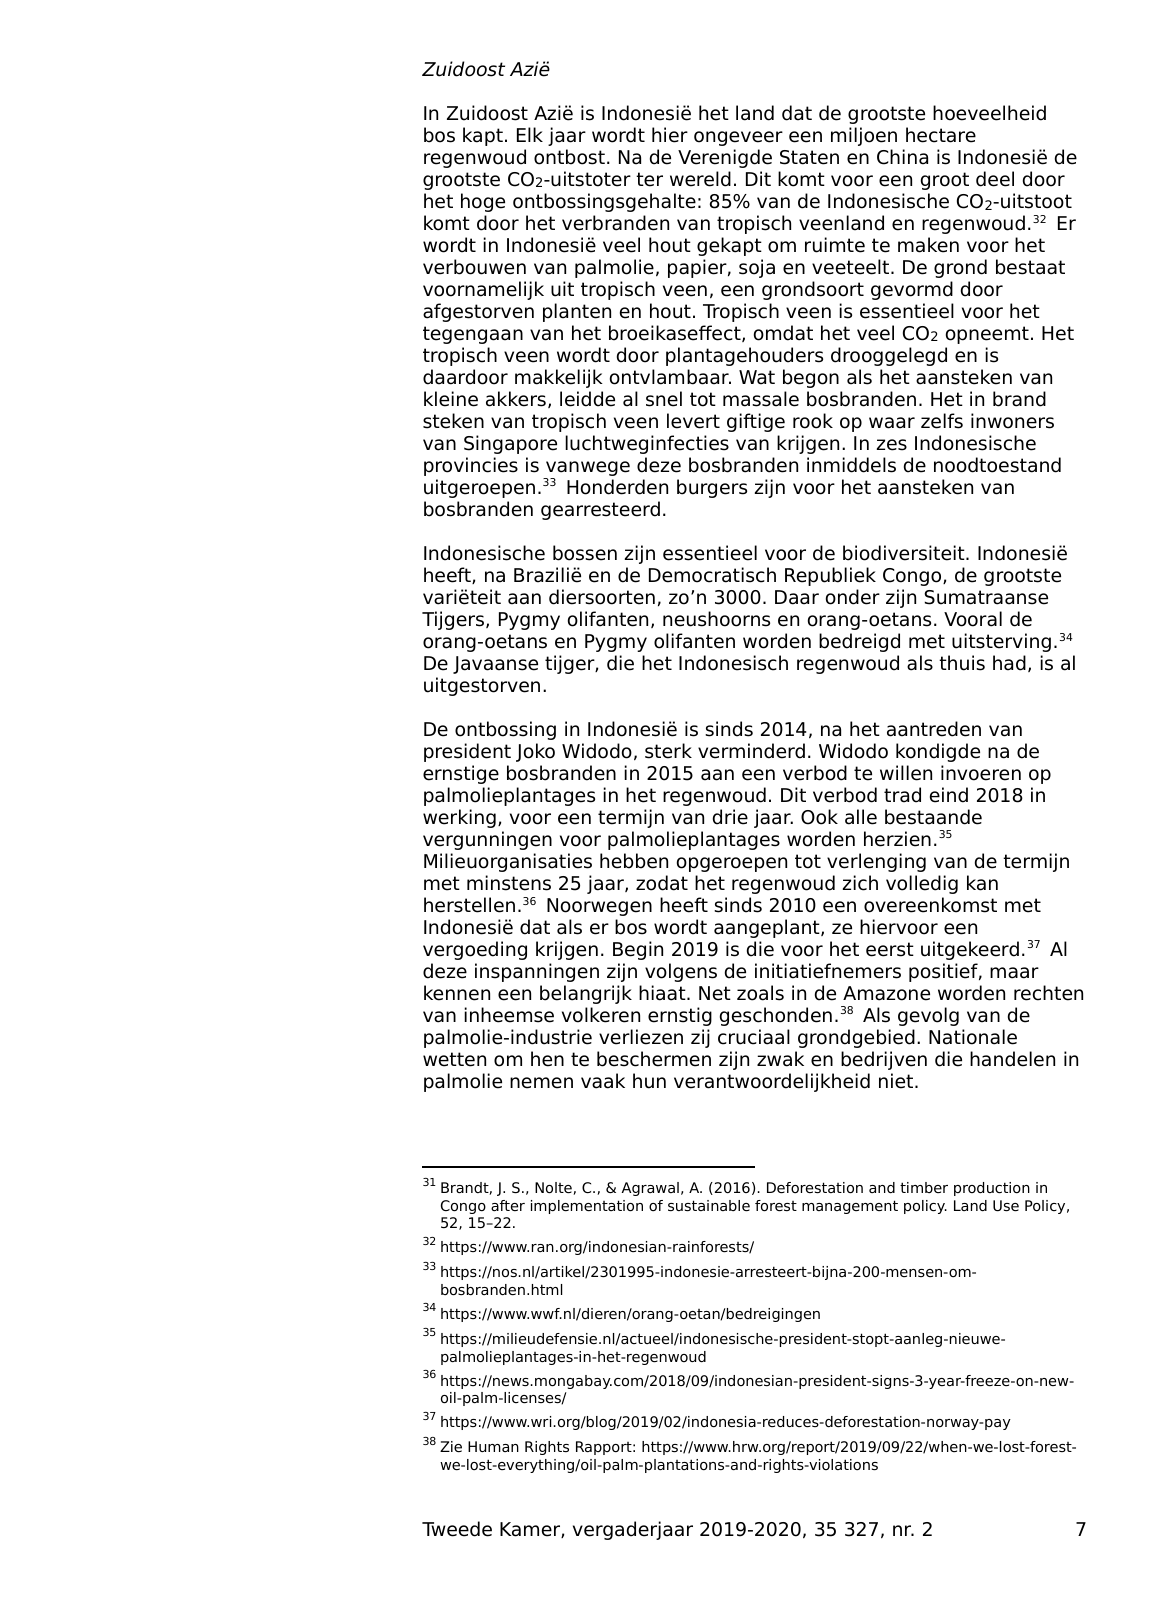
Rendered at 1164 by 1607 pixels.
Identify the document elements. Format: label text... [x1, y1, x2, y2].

text https://milieudefensie.nl/actueel/indonesische-president-stopt-aanleg-nieuwe-palmolieplantages-in-het-regenwoud [422, 1327, 1087, 1366]
text https://www.ran.org/indonesian-rainforests/ [422, 1235, 1087, 1257]
text In Zuidoost Azië is Indonesië het land dat de grootste hoeveelheid bos kapt. Elk jaar wordt hier ongeveer een miljoen hectare regenwoud ontbost. Na de Verenigde Staten en China is Indonesië de grootste CO2-uitstoter ter wereld. Dit komt voor een groot deel door het hoge ontbossingsgehalte: 85% van de Indonesische CO2-uitstoot komt door het verbranden van tropisch veenland en regenwoud. Er wordt in Indonesië veel hout gekapt om ruimte te maken voor het verbouwen van palmolie, papier, soja en veeteelt. De grond bestaat voornamelijk uit tropisch veen, een grondsoort gevormd door afgestorven planten en hout. Tropisch veen is essentieel voor het tegengaan van het broeikaseffect, omdat het veel CO2 opneemt. Het tropisch veen wordt door plantagehouders drooggelegd en is daardoor makkelijk ontvlambaar. Wat begon als het aansteken van kleine akkers, leidde al snel tot massale bosbranden. Het in brand steken van tropisch veen levert giftige rook op waar zelfs inwoners van Singapore luchtweginfecties van krijgen. In zes Indonesische provincies is vanwege deze bosbranden inmiddels de noodtoestand uitgeroepen. Honderden burgers zijn voor het aansteken van bosbranden gearresteerd. [422, 103, 1087, 521]
text https://www.wwf.nl/dieren/orang-oetan/bedreigingen [422, 1302, 1087, 1324]
text Indonesische bossen zijn essentieel voor de biodiversiteit. Indonesië heeft, na Brazilië en de Democratisch Republiek Congo, de grootste variëteit aan diersoorten, zo’n 3000. Daar onder zijn Sumatraanse Tijgers, Pygmy olifanten, neushoorns en orang-oetans. Vooral de orang-oetans en Pygmy olifanten worden bedreigd met uitsterving. De Javaanse tijger, die het Indonesisch regenwoud als thuis had, is al uitgestorven. [422, 543, 1087, 697]
text Brandt, J. S., Nolte, C., & Agrawal, A. (2016). Deforestation and timber production in Congo after implementation of sustainable forest management policy. Land Use Policy, 52, 15–22. [422, 1176, 1087, 1232]
text Zie Human Rights Rapport: https://www.hrw.org/report/2019/09/22/when-we-lost-forest-we-lost-everything/oil-palm-plantations-and-rights-violations [422, 1435, 1087, 1474]
subtitle Zuidoost Azië [422, 59, 1087, 81]
text https://news.mongabay.com/2018/09/indonesian-president-signs-3-year-freeze-on-new-oil-palm-licenses/ [422, 1368, 1087, 1407]
text https://www.wri.org/blog/2019/02/indonesia-reduces-deforestation-norway-pay [422, 1410, 1087, 1432]
text De ontbossing in Indonesië is sinds 2014, na het aantreden van president Joko Widodo, sterk verminderd. Widodo kondigde na de ernstige bosbranden in 2015 aan een verbod te willen invoeren op palmolieplantages in het regenwoud. Dit verbod trad eind 2018 in werking, voor een termijn van drie jaar. Ook alle bestaande vergunningen voor palmolieplantages worden herzien. Milieuorganisaties hebben opgeroepen tot verlenging van de termijn met minstens 25 jaar, zodat het regenwoud zich volledig kan herstellen. Noorwegen heeft sinds 2010 een overeenkomst met Indonesië dat als er bos wordt aangeplant, ze hiervoor een vergoeding krijgen. Begin 2019 is die voor het eerst uitgekeerd. Al deze inspanningen zijn volgens de initiatiefnemers positief, maar kennen een belangrijk hiaat. Net zoals in de Amazone worden rechten van inheemse volkeren ernstig geschonden. Als gevolg van de palmolie-industrie verliezen zij cruciaal grondgebied. Nationale wetten om hen te beschermen zijn zwak en bedrijven die handelen in palmolie nemen vaak hun verantwoordelijkheid niet. [422, 719, 1087, 1093]
text https://nos.nl/artikel/2301995-indonesie-arresteert-bijna-200-mensen-om-bosbranden.html [422, 1260, 1087, 1299]
